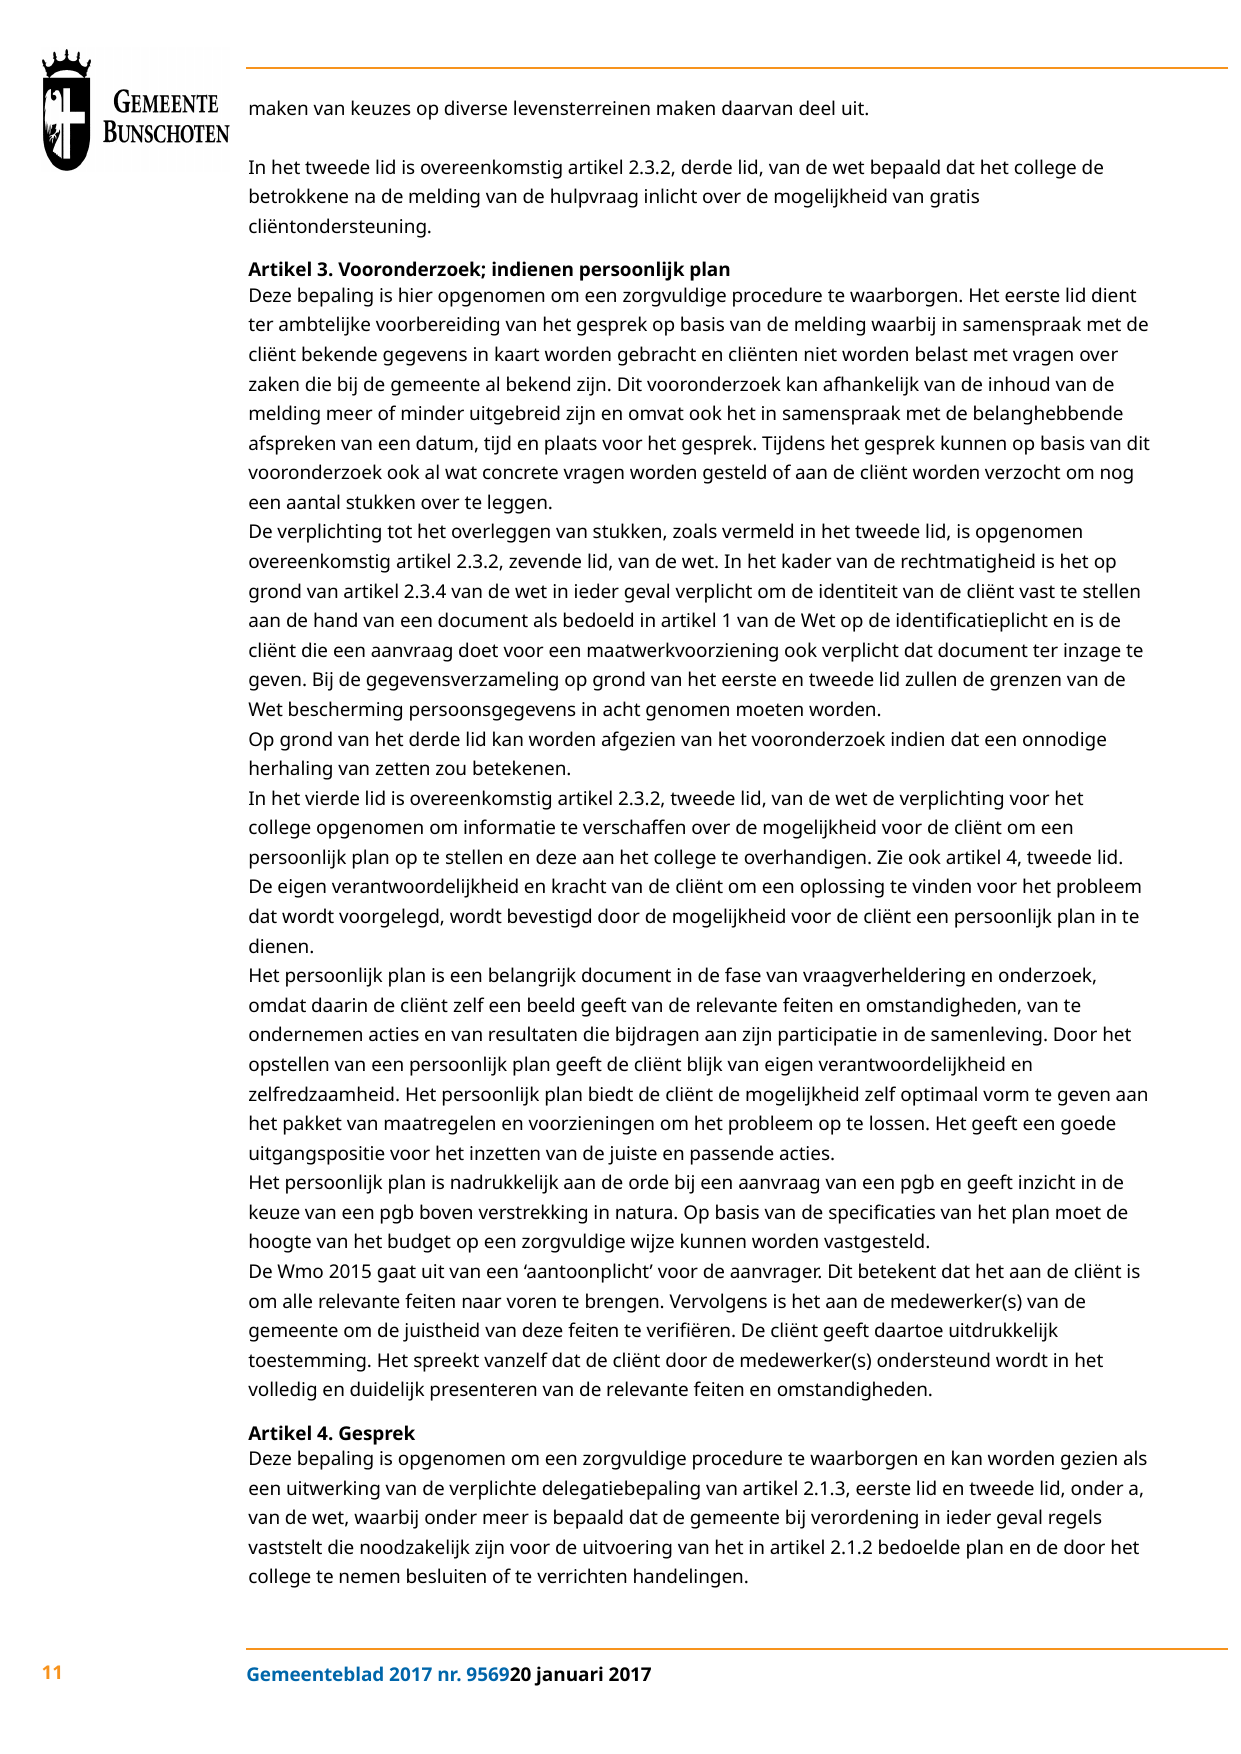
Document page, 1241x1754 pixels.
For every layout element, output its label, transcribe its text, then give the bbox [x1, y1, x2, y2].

text Het persoonlijk plan is nadrukkelijk aan de orde bij een aanvraag van een pgb en geeft inzicht in de keuze van een pgb boven verstrekking in natura. Op basis van de specificaties van het plan moet de hoogte van het budget op een zorgvuldige wijze kunnen worden vastgesteld. [248, 1169, 1152, 1254]
text maken van keuzes op diverse levensterreinen maken daarvan deel uit. [248, 95, 1152, 121]
text In het tweede lid is overeenkomstig artikel 2.3.2, derde lid, van de wet bepaald dat het college de betrokkene na de melding van de hulpvraag inlicht over de mogelijkheid van gratis cliëntondersteuning. [248, 154, 1152, 239]
text Artikel 4. Gesprek [248, 1420, 1152, 1445]
text Artikel 3. Vooronderzoek; indienen persoonlijk plan [248, 256, 1152, 282]
text Deze bepaling is hier opgenomen om een zorgvuldige procedure te waarborgen. Het eerste lid dient ter ambtelijke voorbereiding van het gesprek op basis van de melding waarbij in samenspraak met de cliënt bekende gegevens in kaart worden gebracht en cliënten niet worden belast met vragen over zaken die bij de gemeente al bekend zijn. Dit vooronderzoek kan afhankelijk van de inhoud van de melding meer of minder uitgebreid zijn en omvat ook het in samenspraak met de belanghebbende afspreken van een datum, tijd en plaats voor het gesprek. Tijdens het gesprek kunnen op basis van dit vooronderzoek ook al wat concrete vragen worden gesteld of aan de cliënt worden verzocht om nog een aantal stukken over te leggen. [248, 282, 1152, 515]
text De Wmo 2015 gaat uit van een ‘aantoonplicht’ voor de aanvrager. Dit betekent dat het aan de cliënt is om alle relevante feiten naar voren te brengen. Vervolgens is het aan de medewerker(s) van de gemeente om de juistheid van deze feiten te verifiëren. De cliënt geeft daartoe uitdrukkelijk toestemming. Het spreekt vanzelf dat de cliënt door de medewerker(s) ondersteund wordt in het volledig en duidelijk presenteren van de relevante feiten en omstandigheden. [248, 1258, 1152, 1402]
text In het vierde lid is overeenkomstig artikel 2.3.2, tweede lid, van de wet de verplichting voor het college opgenomen om informatie te verschaffen over de mogelijkheid voor de cliënt om een persoonlijk plan op te stellen en deze aan het college te overhandigen. Zie ook artikel 4, tweede lid. [248, 785, 1152, 870]
text Op grond van het derde lid kan worden afgezien van het vooronderzoek indien dat een onnodige herhaling van zetten zou betekenen. [248, 726, 1152, 781]
picture [41, 47, 231, 172]
text Deze bepaling is opgenomen om een zorgvuldige procedure te waarborgen en kan worden gezien als een uitwerking van de verplichte delegatiebepaling van artikel 2.1.3, eerste lid en tweede lid, onder a, van de wet, waarbij onder meer is bepaald dat de gemeente bij verordening in ieder geval regels vaststelt die noodzakelijk zijn voor de uitvoering van het in artikel 2.1.2 bedoelde plan en de door het college te nemen besluiten of te verrichten handelingen. [248, 1445, 1152, 1589]
text De verplichting tot het overleggen van stukken, zoals vermeld in het tweede lid, is opgenomen overeenkomstig artikel 2.3.2, zevende lid, van de wet. In het kader van de rechtmatigheid is het op grond van artikel 2.3.4 van de wet in ieder geval verplicht om de identiteit van de cliënt vast te stellen aan de hand van een document als bedoeld in artikel 1 van de Wet op de identificatieplicht en is de cliënt die een aanvraag doet voor een maatwerkvoorziening ook verplicht dat document ter inzage te geven. Bij de gegevensverzameling op grond van het eerste en tweede lid zullen de grenzen van de Wet bescherming persoonsgegevens in acht genomen moeten worden. [248, 519, 1152, 722]
text De eigen verantwoordelijkheid en kracht van de cliënt om een oplossing te vinden voor het probleem dat wordt voorgelegd, wordt bevestigd door de mogelijkheid voor de cliënt een persoonlijk plan in te dienen. [248, 874, 1152, 958]
text Het persoonlijk plan is een belangrijk document in de fase van vraagverheldering en onderzoek, omdat daarin de cliënt zelf een beeld geeft van de relevante feiten en omstandigheden, van te ondernemen acties en van resultaten die bijdragen aan zijn participatie in de samenleving. Door het opstellen van een persoonlijk plan geeft de cliënt blijk van eigen verantwoordelijkheid en zelfredzaamheid. Het persoonlijk plan biedt de cliënt de mogelijkheid zelf optimaal vorm te geven aan het pakket van maatregelen en voorzieningen om het probleem op te lossen. Het geeft een goede uitgangspositie voor het inzetten van de juiste en passende acties. [248, 962, 1152, 1166]
